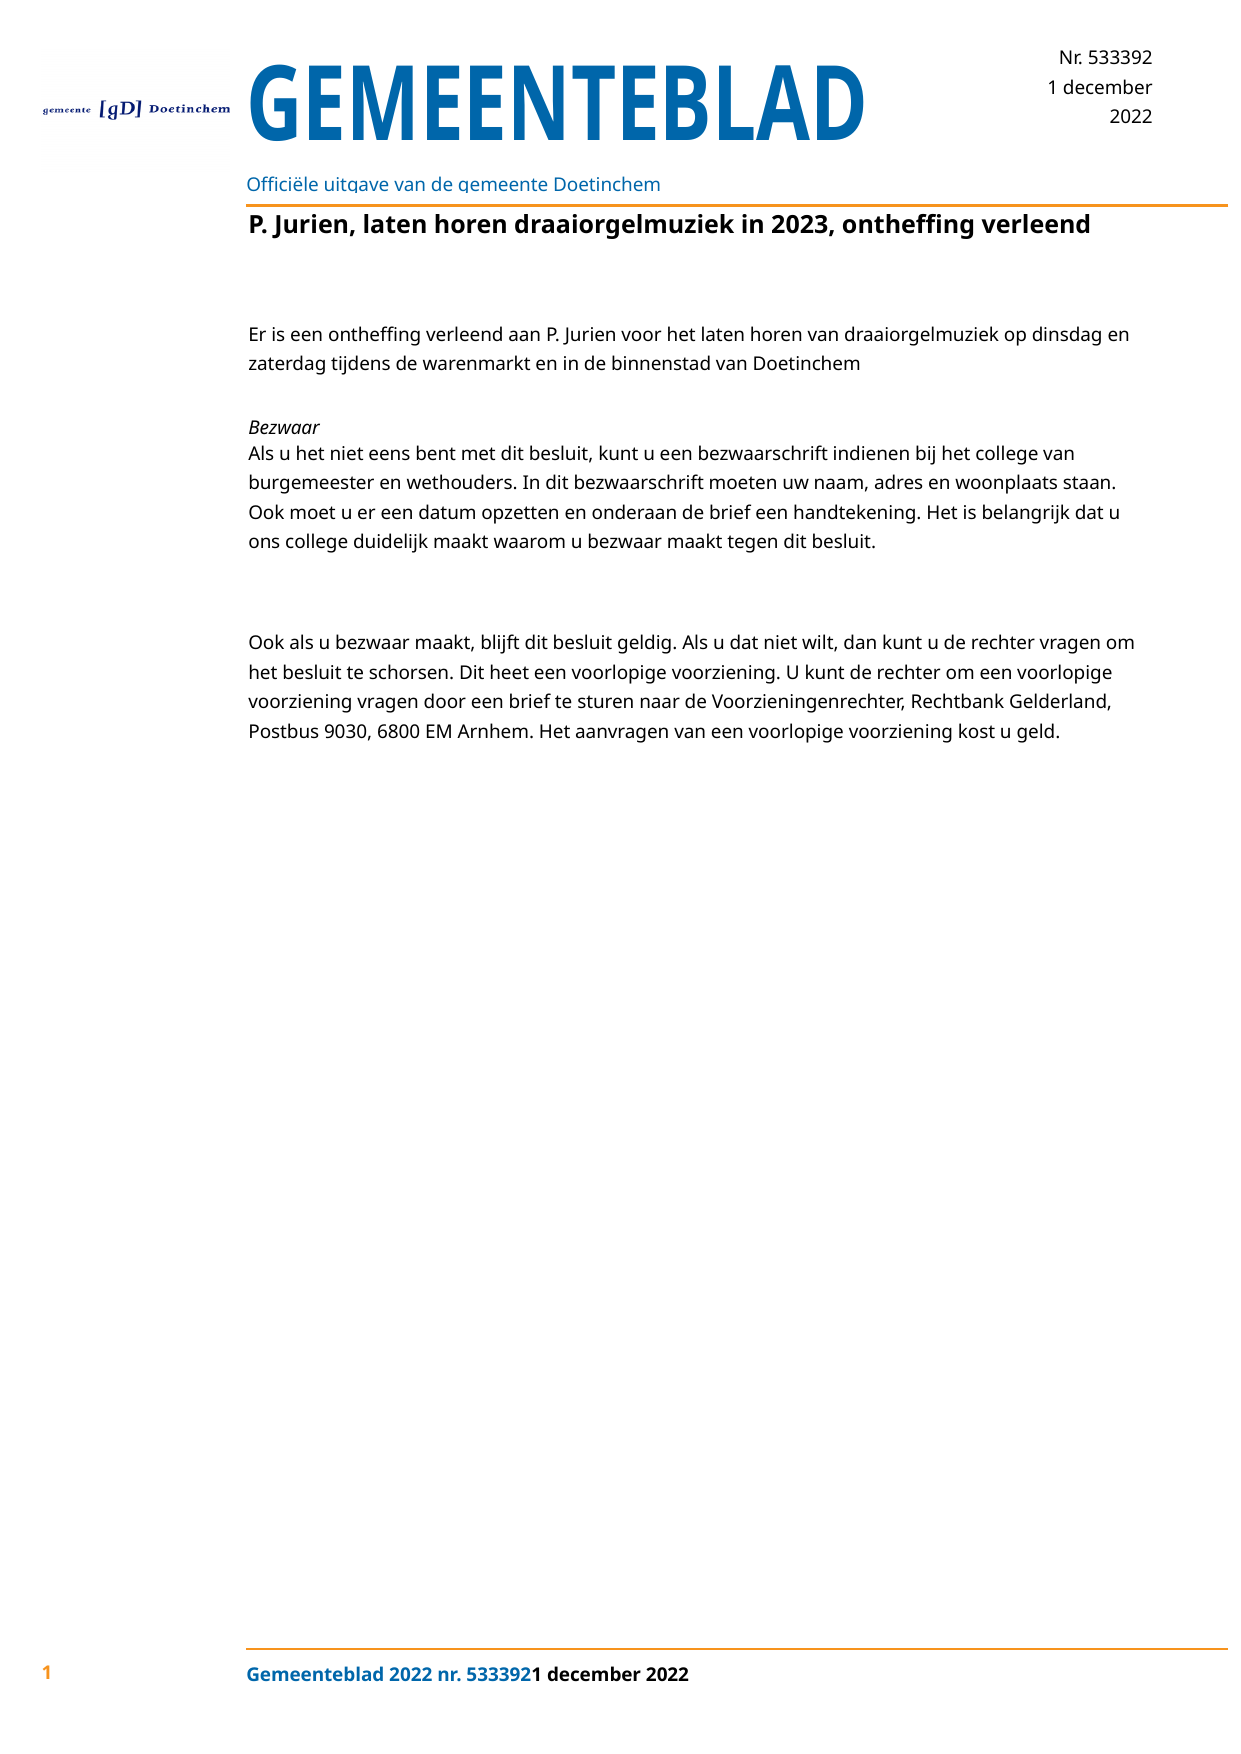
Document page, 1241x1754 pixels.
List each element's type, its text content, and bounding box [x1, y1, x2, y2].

text Er is een ontheffing verleend aan P. Jurien voor het laten horen van draaiorgelmuziek op dinsdag en zaterdag tijdens de warenmarkt en in de binnenstad van Doetinchem [248, 321, 1152, 376]
text Bezwaar [248, 414, 1152, 440]
picture [41, 47, 231, 172]
text Als u het niet eens bent met dit besluit, kunt u een bezwaarschrift indienen bij het college van burgemeester en wethouders. In dit bezwaarschrift moeten uw naam, adres en woonplaats staan. Ook moet u er een datum opzetten en onderaan de brief een handtekening. Het is belangrijk dat u ons college duidelijk maakt waarom u bezwaar maakt tegen dit besluit. [248, 440, 1152, 554]
text Ook als u bezwaar maakt, blijft dit besluit geldig. Als u dat niet wilt, dan kunt u de rechter vragen om het besluit te schorsen. Dit heet een voorlopige voorziening. U kunt de rechter om een voorlopige voorziening vragen door een brief te sturen naar de Voorzieningenrechter, Rechtbank Gelderland, Postbus 9030, 6800 EM Arnhem. Het aanvragen van een voorlopige voorziening kost u geld. [248, 629, 1152, 744]
text P. Jurien, laten horen draaiorgelmuziek in 2023, ontheffing verleend [248, 207, 1152, 241]
